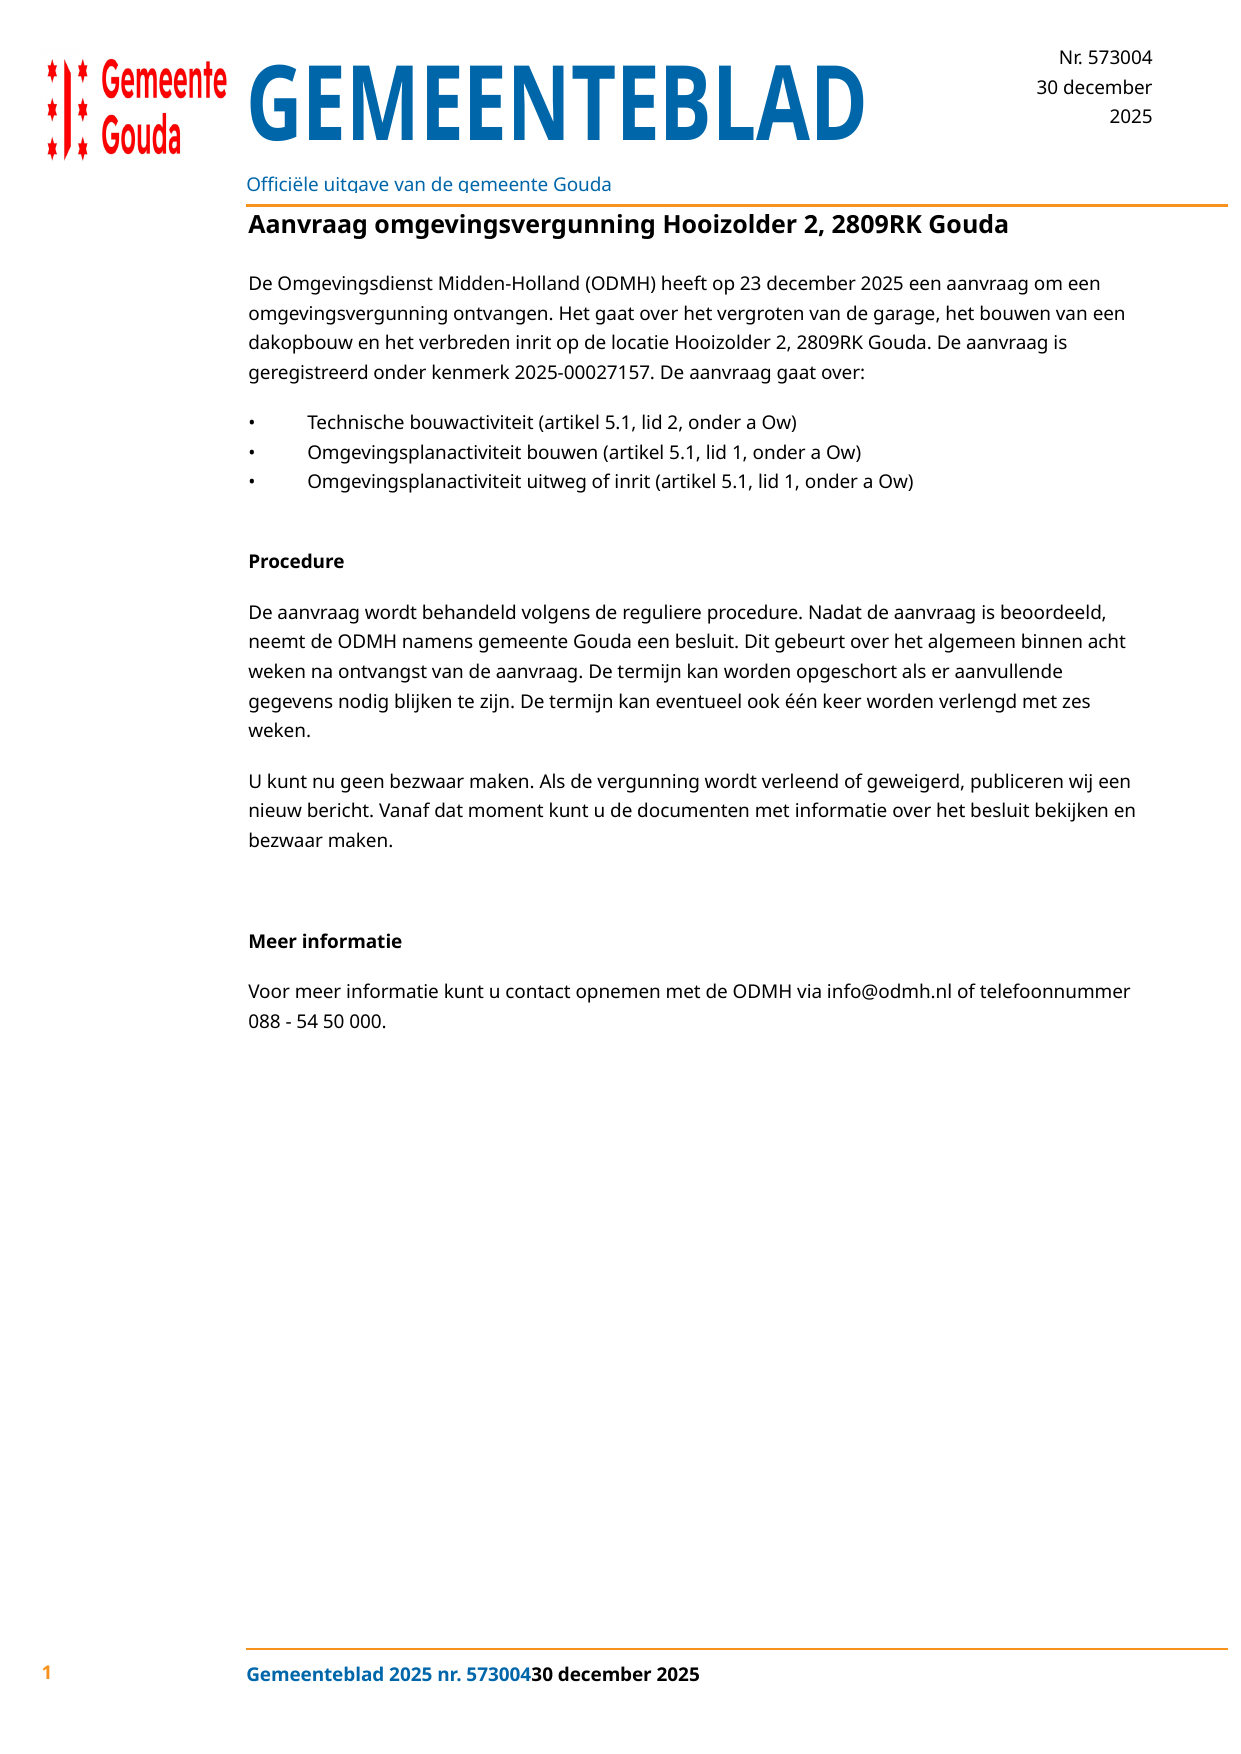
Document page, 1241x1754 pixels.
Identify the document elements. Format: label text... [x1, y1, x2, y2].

text Aanvraag omgevingsvergunning Hooizolder 2, 2809RK Gouda [248, 207, 1152, 241]
list Technische bouwactiviteit (artikel 5.1, lid 2, onder a Ow) [248, 409, 1152, 435]
text U kunt nu geen bezwaar maken. Als de vergunning wordt verleend of geweigerd, publiceren wij een nieuw bericht. Vanaf dat moment kunt u de documenten met informatie over het besluit bekijken en bezwaar maken. [248, 768, 1152, 853]
text Procedure [248, 549, 1152, 574]
text De aanvraag wordt behandeld volgens de reguliere procedure. Nadat de aanvraag is beoordeeld, neemt de ODMH namens gemeente Gouda een besluit. Dit gebeurt over het algemeen binnen acht weken na ontvangst van de aanvraag. De termijn kan worden opgeschort als er aanvullende gegevens nodig blijken te zijn. De termijn kan eventueel ook één keer worden verlengd met zes weken. [248, 599, 1152, 743]
list Omgevingsplanactiviteit uitweg of inrit (artikel 5.1, lid 1, onder a Ow) [248, 469, 1152, 494]
picture [41, 47, 231, 172]
text Voor meer informatie kunt u contact opnemen met de ODMH via info@odmh.nl of telefoonnummer 088 - 54 50 000. [248, 978, 1152, 1033]
text De Omgevingsdienst Midden-Holland (ODMH) heeft op 23 december 2025 een aanvraag om een omgevingsvergunning ontvangen. Het gaat over het vergroten van de garage, het bouwen van een dakopbouw en het verbreden inrit op de locatie Hooizolder 2, 2809RK Gouda. De aanvraag is geregistreerd onder kenmerk 2025-00027157. De aanvraag gaat over: [248, 270, 1152, 385]
text Meer informatie [248, 928, 1152, 953]
list Omgevingsplanactiviteit bouwen (artikel 5.1, lid 1, onder a Ow) [248, 439, 1152, 465]
